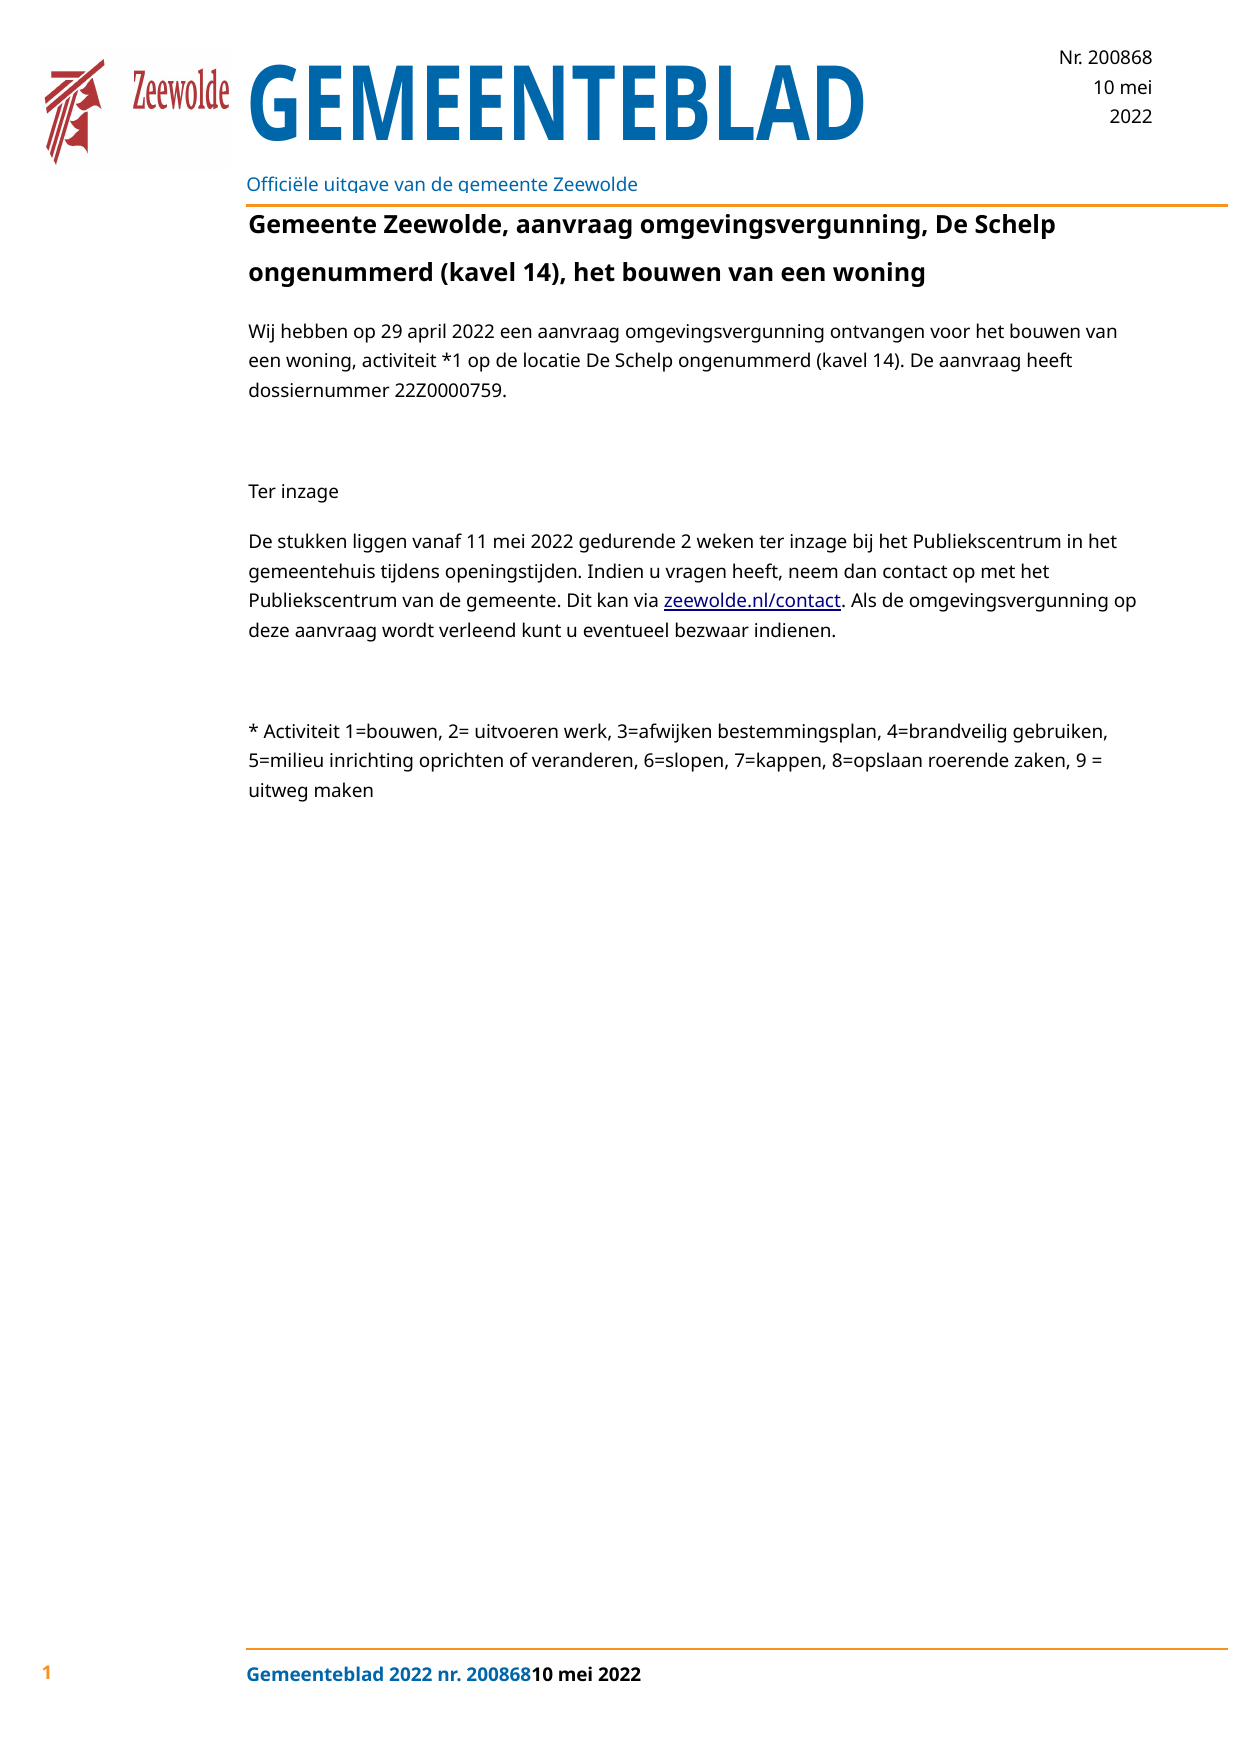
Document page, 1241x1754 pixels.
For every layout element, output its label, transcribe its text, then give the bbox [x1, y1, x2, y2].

text De stukken liggen vanaf 11 mei 2022 gedurende 2 weken ter inzage bij het Publiekscentrum in het gemeentehuis tijdens openingstijden. Indien u vragen heeft, neem dan contact op met het Publiekscentrum van de gemeente. Dit kan via zeewolde.nl/contact. Als de omgevingsvergunning op deze aanvraag wordt verleend kunt u eventueel bezwaar indienen. [248, 528, 1152, 643]
text Gemeente Zeewolde, aanvraag omgevingsvergunning, De Schelp ongenummerd (kavel 14), het bouwen van een woning [248, 207, 1152, 288]
text Ter inzage [248, 478, 1152, 504]
text Wij hebben op 29 april 2022 een aanvraag omgevingsvergunning ontvangen voor het bouwen van een woning, activiteit *1 op de locatie De Schelp ongenummerd (kavel 14). De aanvraag heeft dossiernummer 22Z0000759. [248, 318, 1152, 403]
picture [41, 47, 231, 172]
text * Activiteit 1=bouwen, 2= uitvoeren werk, 3=afwijken bestemmingsplan, 4=brandveilig gebruiken, 5=milieu inrichting oprichten of veranderen, 6=slopen, 7=kappen, 8=opslaan roerende zaken, 9 = uitweg maken [248, 718, 1152, 803]
